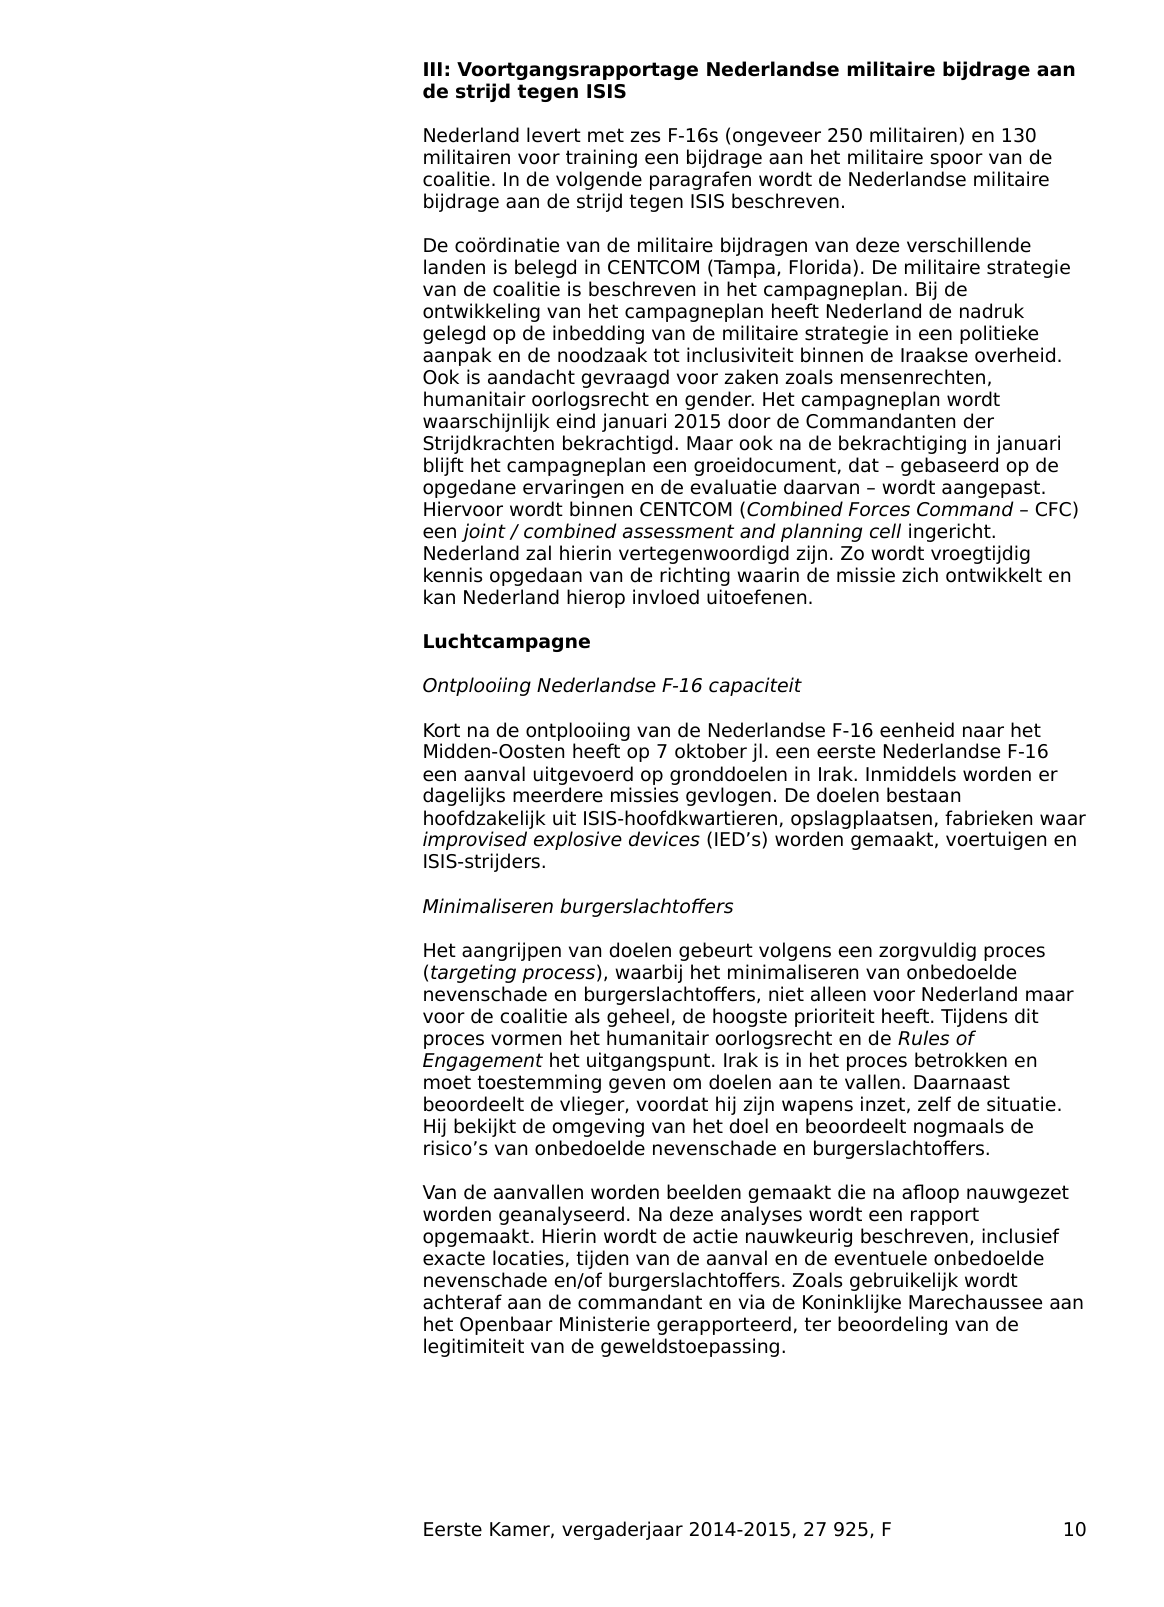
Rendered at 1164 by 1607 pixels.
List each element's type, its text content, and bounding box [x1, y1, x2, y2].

text Nederland levert met zes F-16s (ongeveer 250 militairen) en 130 militairen voor training een bijdrage aan het militaire spoor van de coalitie. In de volgende paragrafen wordt de Nederlandse militaire bijdrage aan de strijd tegen ISIS beschreven. [422, 125, 1087, 213]
text Kort na de ontplooiing van de Nederlandse F-16 eenheid naar het Midden-Oosten heeft op 7 oktober jl. een eerste Nederlandse F-16 een aanval uitgevoerd op gronddoelen in Irak. Inmiddels worden er dagelijks meerdere missies gevlogen. De doelen bestaan hoofdzakelijk uit ISIS-hoofdkwartieren, opslagplaatsen, fabrieken waar improvised explosive devices (IED’s) worden gemaakt, voertuigen en ISIS-strijders. [422, 719, 1087, 873]
subtitle Luchtcampagne [422, 631, 1087, 653]
subtitle Ontplooiing Nederlandse F-16 capaciteit [422, 675, 1087, 697]
subtitle Minimaliseren burgerslachtoffers [422, 896, 1087, 917]
text Van de aanvallen worden beelden gemaakt die na afloop nauwgezet worden geanalyseerd. Na deze analyses wordt een rapport opgemaakt. Hierin wordt de actie nauwkeurig beschreven, inclusief exacte locaties, tijden van de aanval en de eventuele onbedoelde nevenschade en/of burgerslachtoffers. Zoals gebruikelijk wordt achteraf aan de commandant en via de Koninklijke Marechaussee aan het Openbaar Ministerie gerapporteerd, ter beoordeling van de legitimiteit van de geweldstoepassing. [422, 1182, 1087, 1357]
subtitle III: Voortgangsrapportage Nederlandse militaire bijdrage aan de strijd tegen ISIS [422, 59, 1087, 103]
text Het aangrijpen van doelen gebeurt volgens een zorgvuldig proces (targeting process), waarbij het minimaliseren van onbedoelde nevenschade en burgerslachtoffers, niet alleen voor Nederland maar voor de coalitie als geheel, de hoogste prioriteit heeft. Tijdens dit proces vormen het humanitair oorlogsrecht en de Rules of Engagement het uitgangspunt. Irak is in het proces betrokken en moet toestemming geven om doelen aan te vallen. Daarnaast beoordeelt de vlieger, voordat hij zijn wapens inzet, zelf de situatie. Hij bekijkt de omgeving van het doel en beoordeelt nogmaals de risico’s van onbedoelde nevenschade en burgerslachtoffers. [422, 940, 1087, 1159]
text De coördinatie van de militaire bijdragen van deze verschillende landen is belegd in CENTCOM (Tampa, Florida). De militaire strategie van de coalitie is beschreven in het campagneplan. Bij de ontwikkeling van het campagneplan heeft Nederland de nadruk gelegd op de inbedding van de militaire strategie in een politieke aanpak en de noodzaak tot inclusiviteit binnen de Iraakse overheid. Ook is aandacht gevraagd voor zaken zoals mensenrechten, humanitair oorlogsrecht en gender. Het campagneplan wordt waarschijnlijk eind januari 2015 door de Commandanten der Strijdkrachten bekrachtigd. Maar ook na de bekrachtiging in januari blijft het campagneplan een groeidocument, dat – gebaseerd op de opgedane ervaringen en de evaluatie daarvan – wordt aangepast. Hiervoor wordt binnen CENTCOM (Combined Forces Command – CFC) een joint / combined assessment and planning cell ingericht. Nederland zal hierin vertegenwoordigd zijn. Zo wordt vroegtijdig kennis opgedaan van de richting waarin de missie zich ontwikkelt en kan Nederland hierop invloed uitoefenen. [422, 235, 1087, 609]
